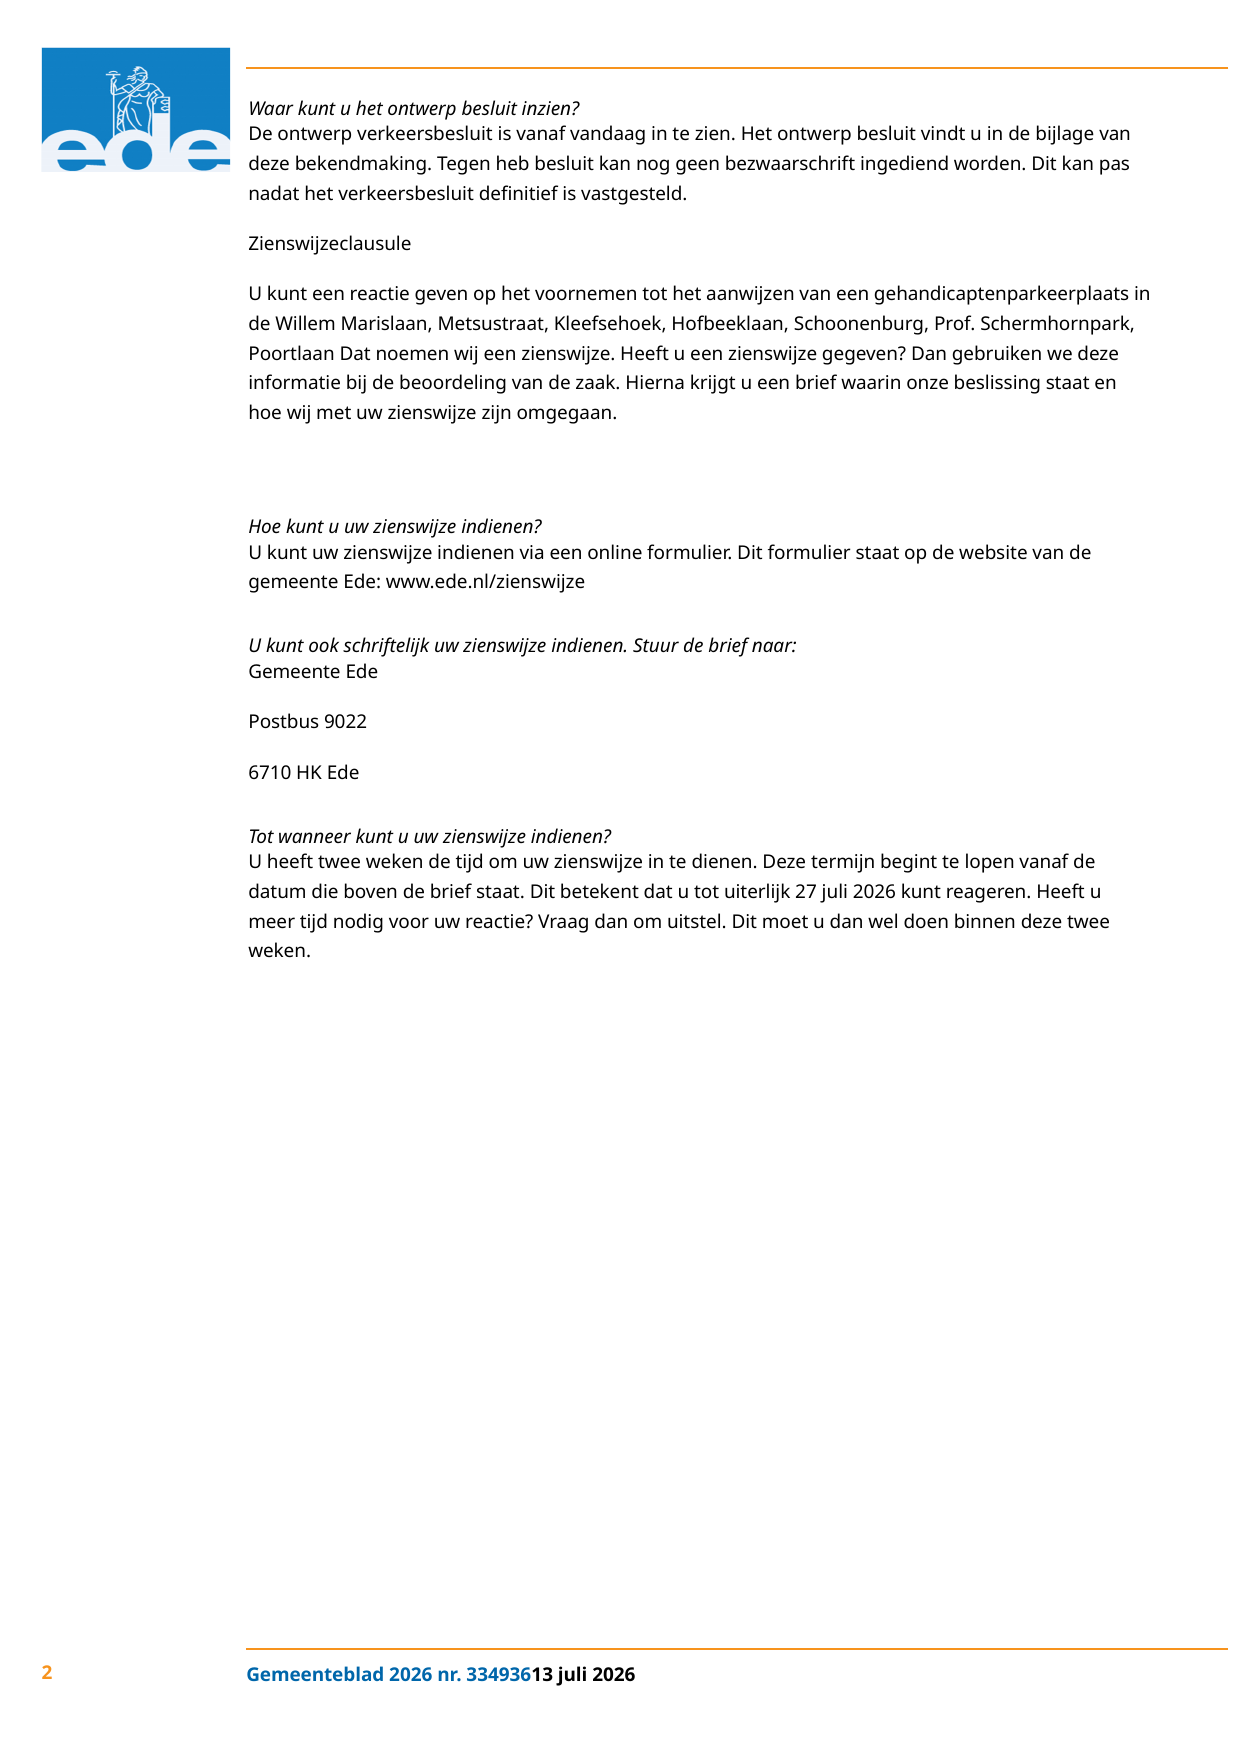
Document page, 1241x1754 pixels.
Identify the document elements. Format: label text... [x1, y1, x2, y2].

text U kunt uw zienswijze indienen via een online formulier. Dit formulier staat op de website van de gemeente Ede: www.ede.nl/zienswijze [248, 539, 1152, 594]
text Zienswijzeclausule [248, 230, 1152, 256]
text U kunt een reactie geven op het voornemen tot het aanwijzen van een gehandicaptenparkeerplaats in de Willem Marislaan, Metsustraat, Kleefsehoek, Hofbeeklaan, Schoonenburg, Prof. Schermhornpark, Poortlaan Dat noemen wij een zienswijze. Heeft u een zienswijze gegeven? Dan gebruiken we deze informatie bij de beoordeling van de zaak. Hierna krijgt u een brief waarin onze beslissing staat en hoe wij met uw zienswijze zijn omgegaan. [248, 281, 1152, 424]
text De ontwerp verkeersbesluit is vanaf vandaag in te zien. Het ontwerp besluit vindt u in de bijlage van deze bekendmaking. Tegen heb besluit kan nog geen bezwaarschrift ingediend worden. Dit kan pas nadat het verkeersbesluit definitief is vastgesteld. [248, 121, 1152, 205]
text Waar kunt u het ontwerp besluit inzien? [248, 95, 1152, 121]
text Postbus 9022 [248, 709, 1152, 734]
text 6710 HK Ede [248, 759, 1152, 785]
text Tot wanneer kunt u uw zienswijze indienen? [248, 823, 1152, 849]
text Gemeente Ede [248, 658, 1152, 684]
picture [41, 47, 231, 172]
text U heeft twee weken de tijd om uw zienswijze in te dienen. Deze termijn begint te lopen vanaf de datum die boven de brief staat. Dit betekent dat u tot uiterlijk 27 juli 2026 kunt reageren. Heeft u meer tijd nodig voor uw reactie? Vraag dan om uitstel. Dit moet u dan wel doen binnen deze twee weken. [248, 849, 1152, 963]
text Hoe kunt u uw zienswijze indienen? [248, 513, 1152, 539]
text U kunt ook schriftelijk uw zienswijze indienen. Stuur de brief naar: [248, 632, 1152, 658]
